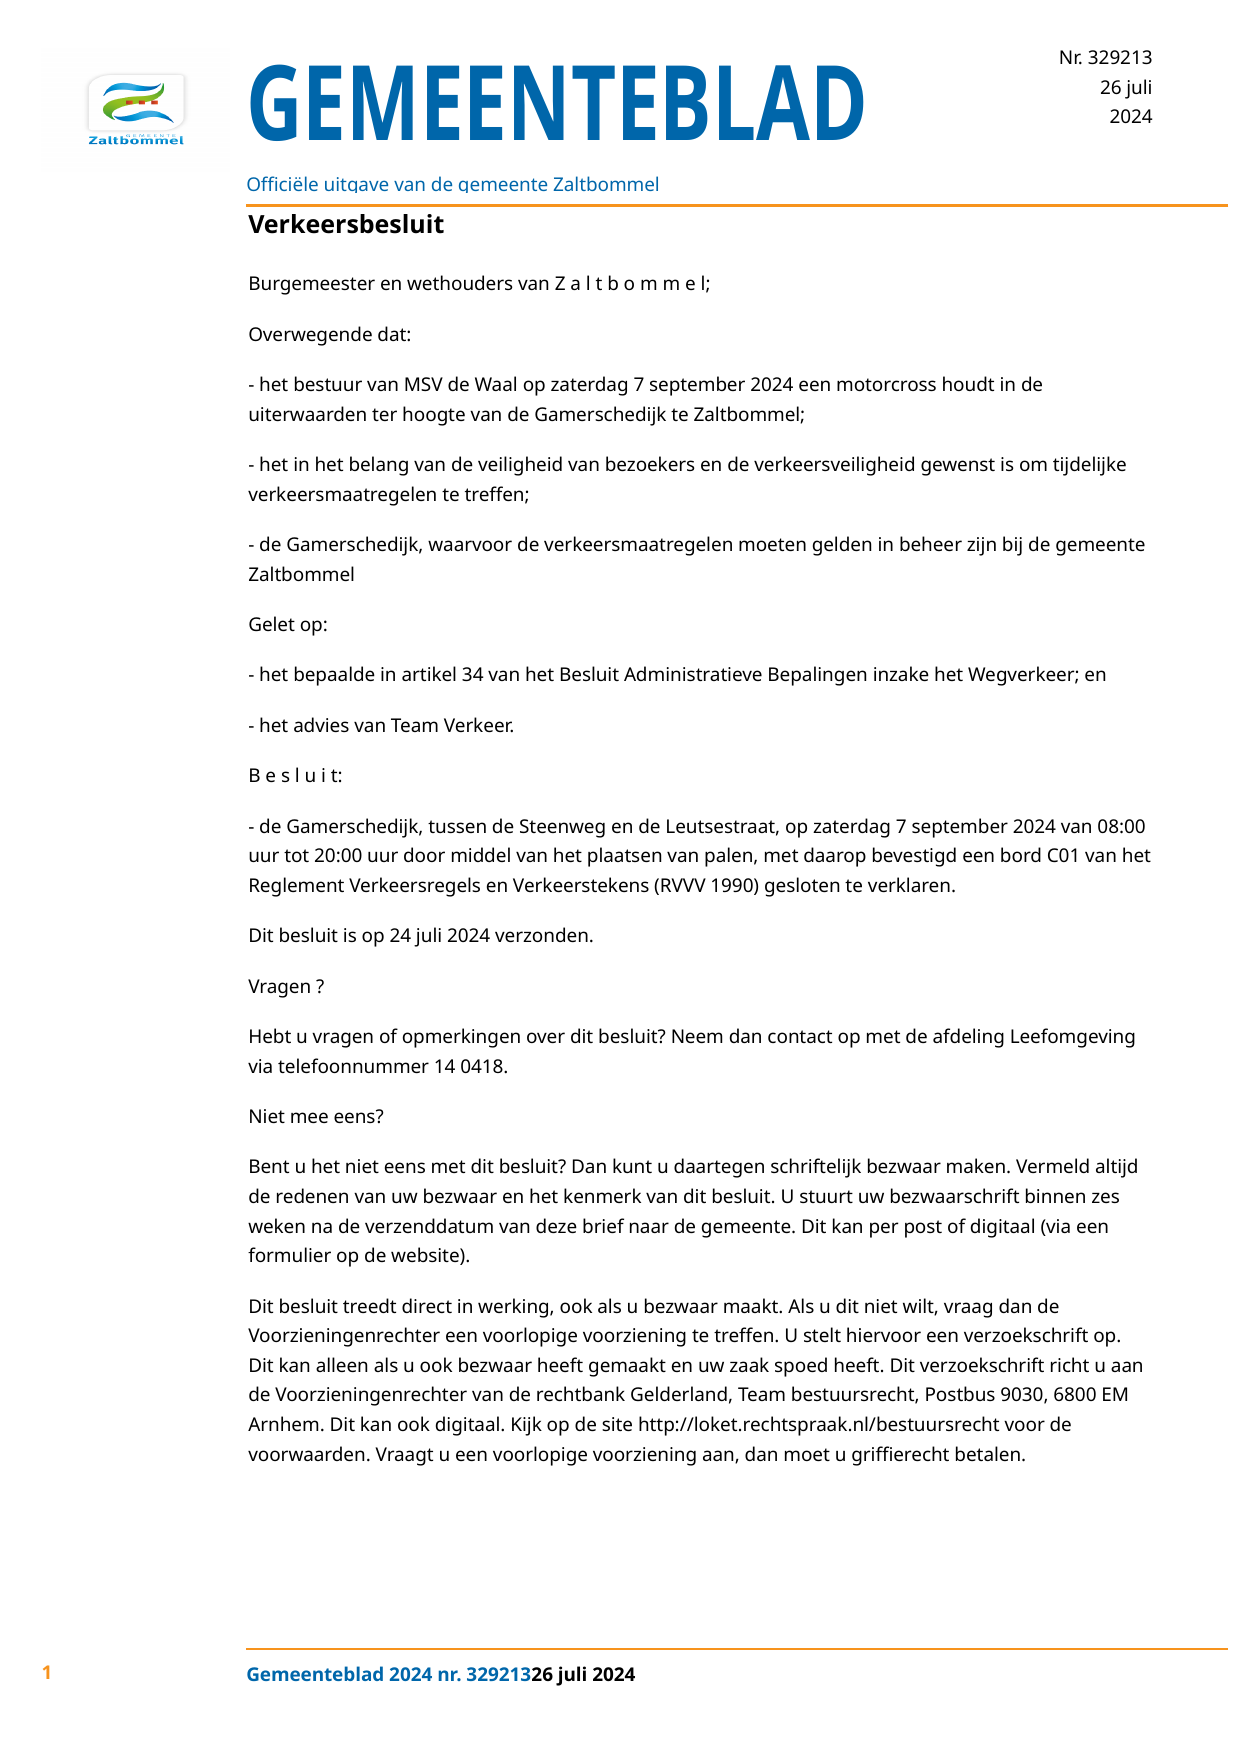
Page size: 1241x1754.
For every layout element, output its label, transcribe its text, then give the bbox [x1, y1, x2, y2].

text - het bepaalde in artikel 34 van het Besluit Administratieve Bepalingen inzake het Wegverkeer; en [248, 662, 1152, 687]
text - het bestuur van MSV de Waal op zaterdag 7 september 2024 een motorcross houdt in de uiterwaarden ter hoogte van de Gamerschedijk te Zaltbommel; [248, 371, 1152, 426]
text Overwegende dat: [248, 321, 1152, 346]
text - het in het belang van de veiligheid van bezoekers en de verkeersveiligheid gewenst is om tijdelijke verkeersmaatregelen te treffen; [248, 451, 1152, 506]
text Bent u het niet eens met dit besluit? Dan kunt u daartegen schriftelijk bezwaar maken. Vermeld altijd de redenen van uw bezwaar en het kenmerk van dit besluit. U stuurt uw bezwaarschrift binnen zes weken na de verzenddatum van deze brief naar de gemeente. Dit kan per post of digitaal (via een formulier op de website). [248, 1154, 1152, 1268]
text - het advies van Team Verkeer. [248, 712, 1152, 738]
picture [41, 47, 231, 172]
text - de Gamerschedijk, waarvoor de verkeersmaatregelen moeten gelden in beheer zijn bij de gemeente Zaltbommel [248, 531, 1152, 586]
text Vragen ? [248, 973, 1152, 998]
text Dit besluit is op 24 juli 2024 verzonden. [248, 922, 1152, 948]
text Dit besluit treedt direct in werking, ook als u bezwaar maakt. Als u dit niet wilt, vraag dan de Voorzieningenrechter een voorlopige voorziening te treffen. U stelt hiervoor een verzoekschrift op. Dit kan alleen als u ook bezwaar heeft gemaakt en uw zaak spoed heeft. Dit verzoekschrift richt u aan de Voorzieningenrechter van de rechtbank Gelderland, Team bestuursrecht, Postbus 9030, 6800 EM Arnhem. Dit kan ook digitaal. Kijk op de site http://loket.rechtspraak.nl/bestuursrecht voor de voorwaarden. Vraagt u een voorlopige voorziening aan, dan moet u griffierecht betalen. [248, 1293, 1152, 1466]
text Burgemeester en wethouders van Z a l t b o m m e l; [248, 270, 1152, 296]
text B e s l u i t: [248, 762, 1152, 788]
text Niet mee eens? [248, 1103, 1152, 1129]
text Hebt u vragen of opmerkingen over dit besluit? Neem dan contact op met de afdeling Leefomgeving via telefoonnummer 14 0418. [248, 1023, 1152, 1078]
text Verkeersbesluit [248, 207, 1152, 241]
text Gelet op: [248, 611, 1152, 637]
text - de Gamerschedijk, tussen de Steenweg en de Leutsestraat, op zaterdag 7 september 2024 van 08:00 uur tot 20:00 uur door middel van het plaatsen van palen, met daarop bevestigd een bord C01 van het Reglement Verkeersregels en Verkeerstekens (RVVV 1990) gesloten te verklaren. [248, 813, 1152, 898]
